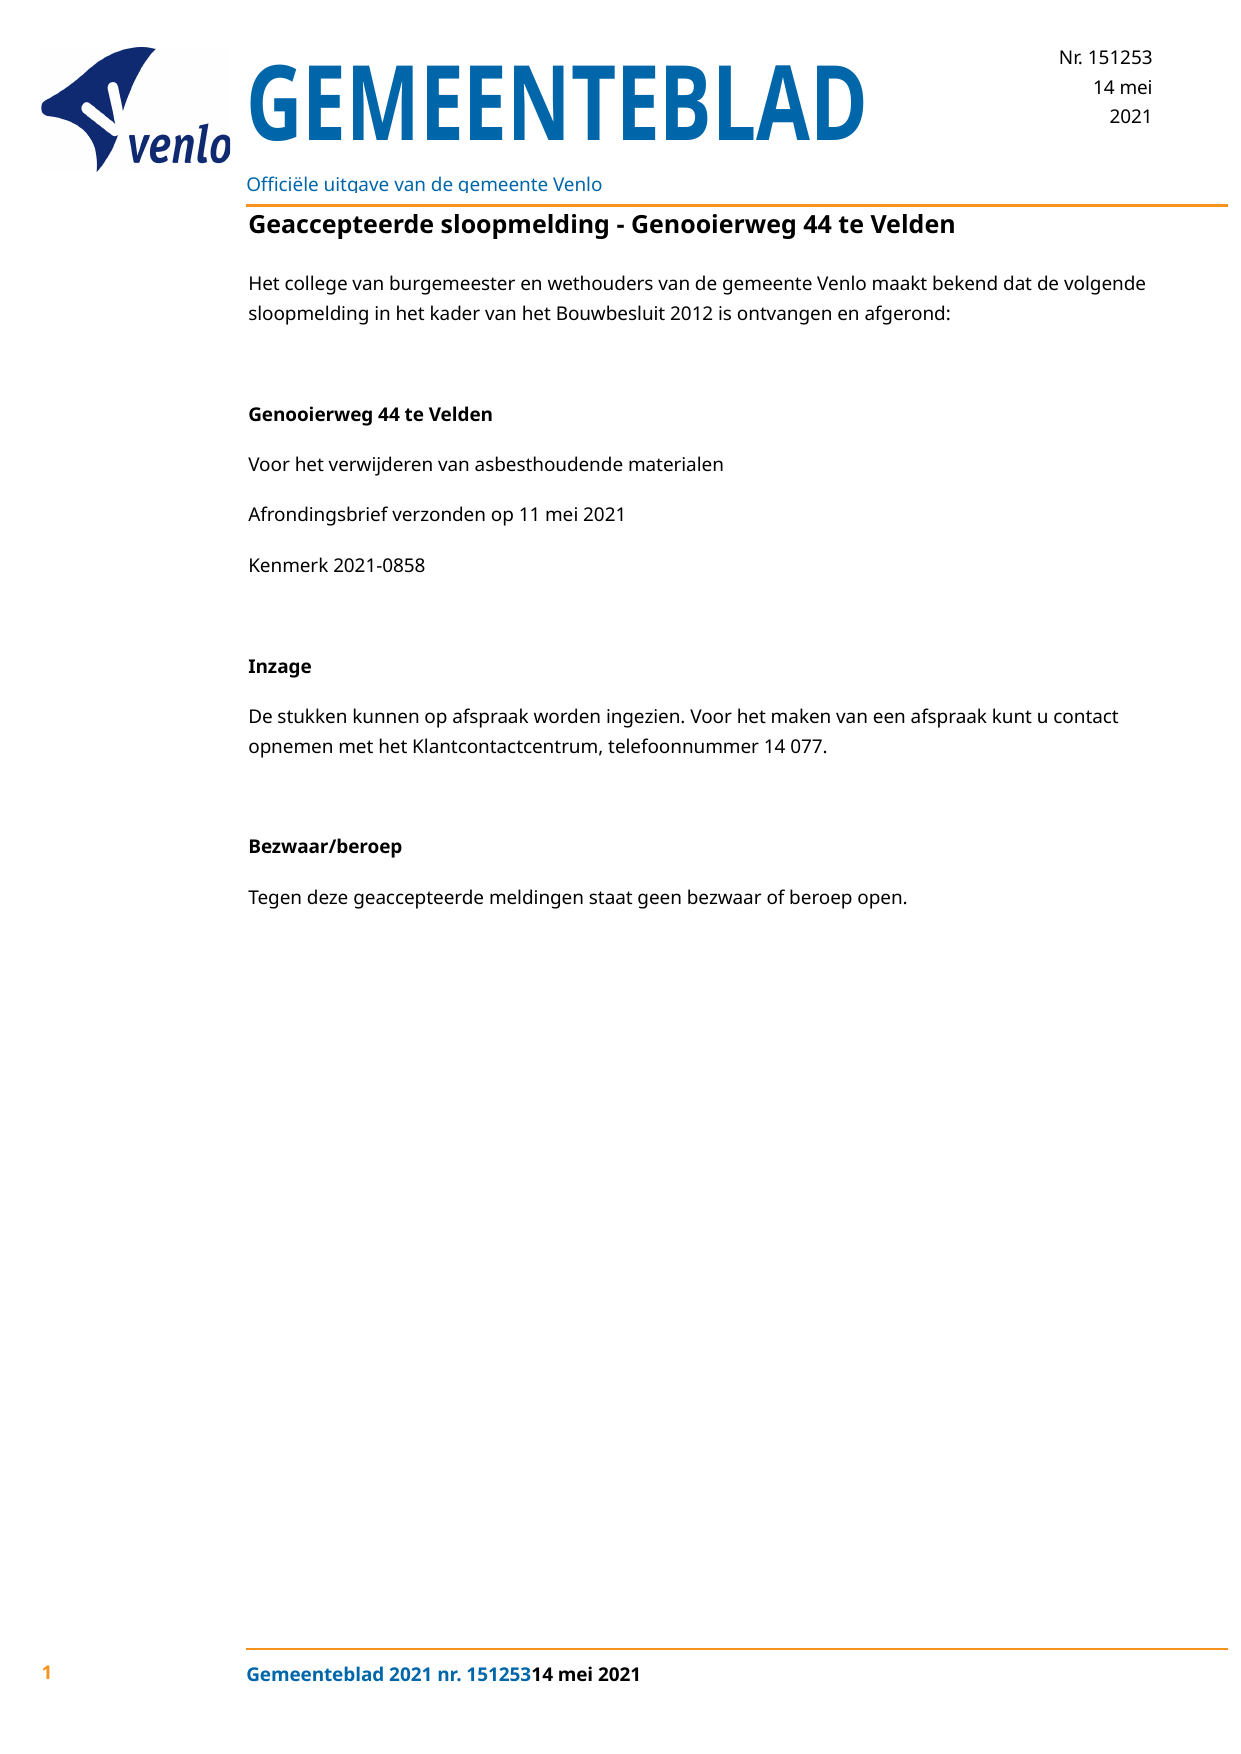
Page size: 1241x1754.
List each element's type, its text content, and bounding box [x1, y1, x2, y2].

text Voor het verwijderen van asbesthoudende materialen [248, 451, 1152, 477]
text Kenmerk 2021-0858 [248, 552, 1152, 578]
text Afrondingsbrief verzonden op 11 mei 2021 [248, 502, 1152, 527]
text Bezwaar/beroep [248, 834, 1152, 859]
text Tegen deze geaccepteerde meldingen staat geen bezwaar of beroep open. [248, 884, 1152, 910]
text Geaccepteerde sloopmelding - Genooierweg 44 te Velden [248, 207, 1152, 241]
text Inzage [248, 653, 1152, 678]
picture [41, 47, 231, 172]
text De stukken kunnen op afspraak worden ingezien. Voor het maken van een afspraak kunt u contact opnemen met het Klantcontactcentrum, telefoonnummer 14 077. [248, 703, 1152, 758]
text Genooierweg 44 te Velden [248, 401, 1152, 426]
text Het college van burgemeester en wethouders van de gemeente Venlo maakt bekend dat de volgende sloopmelding in het kader van het Bouwbesluit 2012 is ontvangen en afgerond: [248, 270, 1152, 326]
